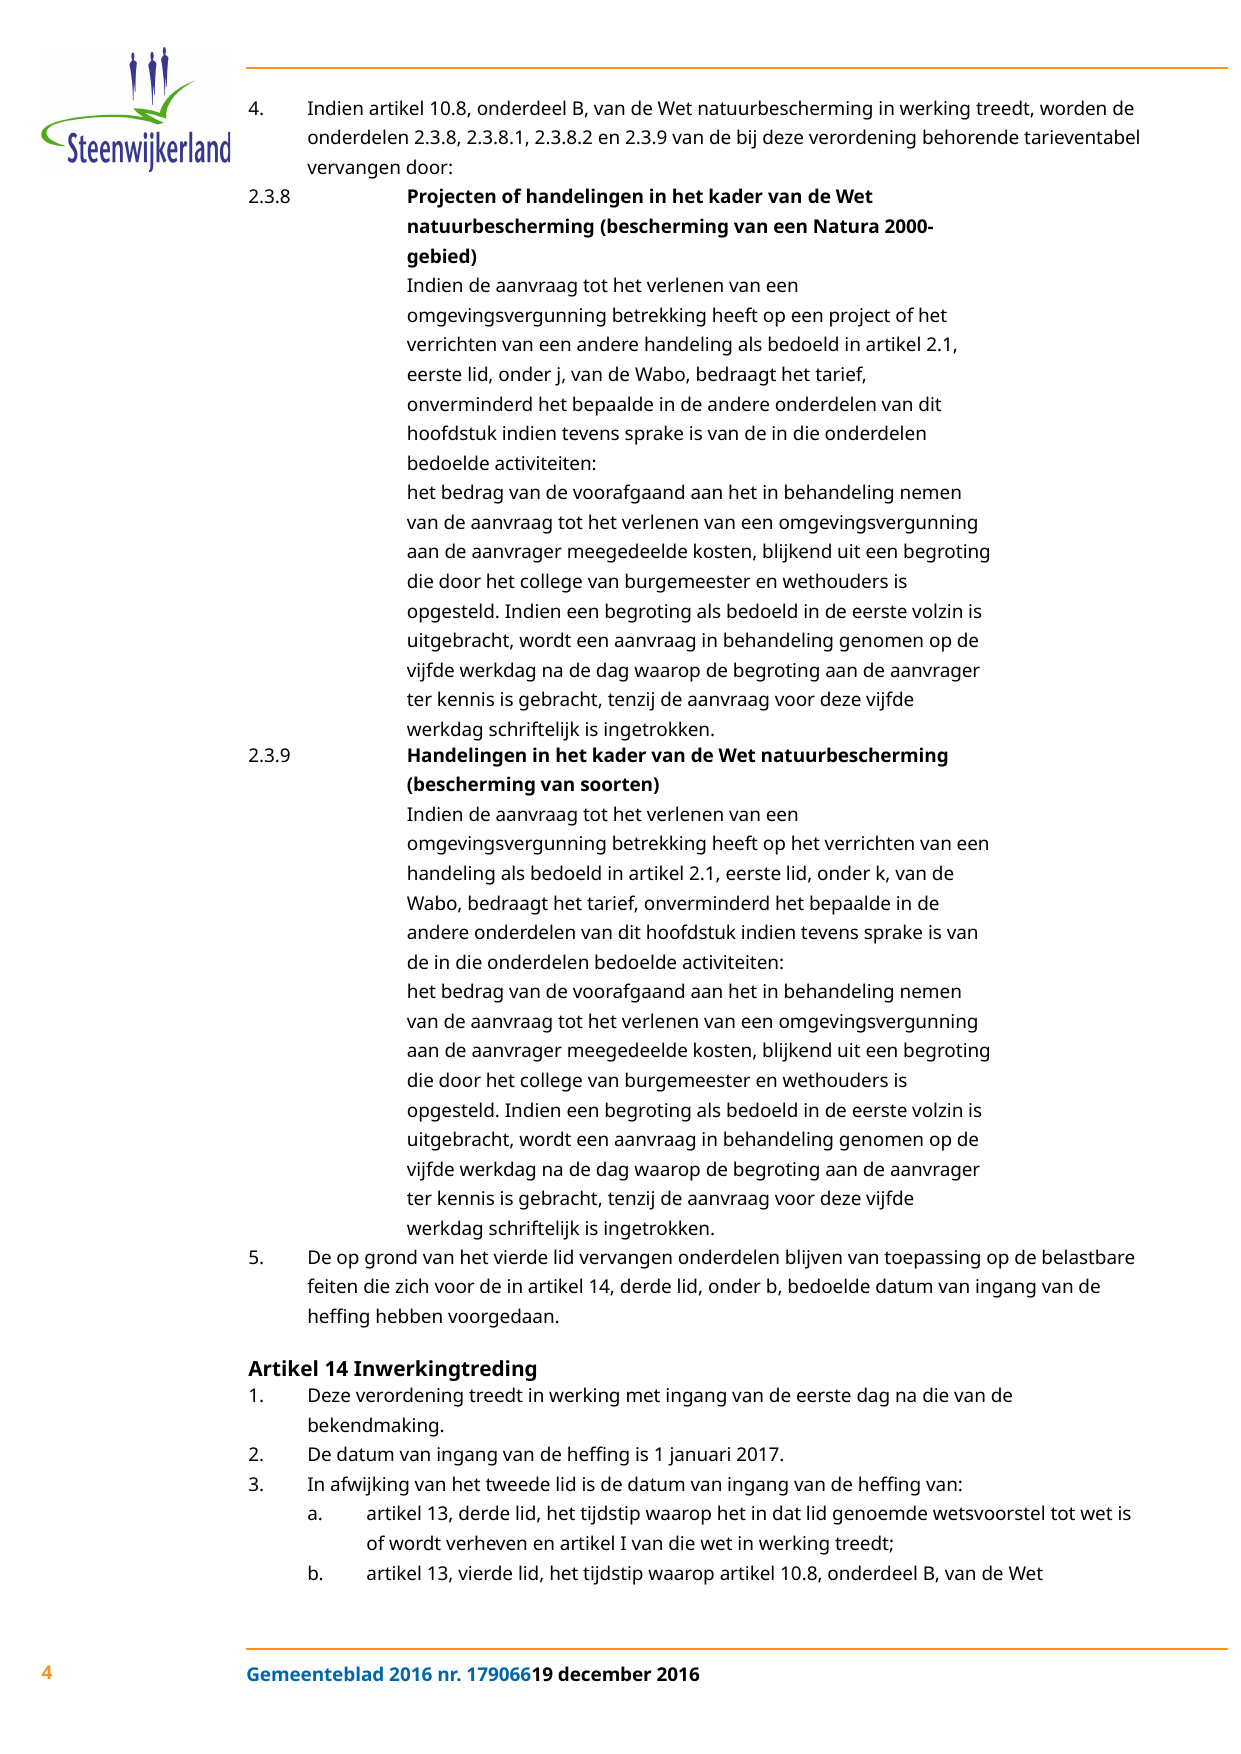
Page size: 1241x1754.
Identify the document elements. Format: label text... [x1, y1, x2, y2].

list Indien artikel 10.8, onderdeel B, van de Wet natuurbescherming in werking treedt, worden de onderdelen 2.3.8, 2.3.8.1, 2.3.8.2 en 2.3.9 van de bij deze verordening behorende tarieventabel vervangen door: [248, 95, 1152, 180]
table_header Projecten of handelingen in het kader van de Wet natuurbescherming (bescherming van een Natura 2000-gebied) Indien de aanvraag tot het verlenen van een omgevingsvergunning betrekking heeft op een project of het verrichten van een andere handeling als bedoeld in artikel 2.1, eerste lid, onder j, van de Wabo, bedraagt het tarief, onverminderd het bepaalde in de andere onderdelen van dit hoofdstuk indien tevens sprake is van de in die onderdelen bedoelde activiteiten: het bedrag van de voorafgaand aan het in behandeling nemen van de aanvraag tot het verlenen van een omgevingsvergunning aan de aanvrager meegedeelde kosten, blijkend uit een begroting die door het college van burgemeester en wethouders is opgesteld. Indien een begroting als bedoeld in de eerste volzin is uitgebracht, wordt een aanvraag in behandeling genomen op de vijfde werkdag na de dag waarop de begroting aan de aanvrager ter kennis is gebracht, tenzij de aanvraag voor deze vijfde werkdag schriftelijk is ingetrokken. [407, 184, 993, 742]
list In afwijking van het tweede lid is de datum van ingang van de heffing van: [248, 1471, 1152, 1497]
table_cell Handelingen in het kader van de Wet natuurbescherming (bescherming van soorten) Indien de aanvraag tot het verlenen van een omgevingsvergunning betrekking heeft op het verrichten van een handeling als bedoeld in artikel 2.1, eerste lid, onder k, van de Wabo, bedraagt het tarief, onverminderd het bepaalde in de andere onderdelen van dit hoofdstuk indien tevens sprake is van de in die onderdelen bedoelde activiteiten: het bedrag van de voorafgaand aan het in behandeling nemen van de aanvraag tot het verlenen van een omgevingsvergunning aan de aanvrager meegedeelde kosten, blijkend uit een begroting die door het college van burgemeester en wethouders is opgesteld. Indien een begroting als bedoeld in de eerste volzin is uitgebracht, wordt een aanvraag in behandeling genomen op de vijfde werkdag na de dag waarop de begroting aan de aanvrager ter kennis is gebracht, tenzij de aanvraag voor deze vijfde werkdag schriftelijk is ingetrokken. [407, 742, 993, 1241]
picture [41, 47, 231, 172]
list artikel 13, derde lid, het tijdstip waarop het in dat lid genoemde wetsvoorstel tot wet is of wordt verheven en artikel I van die wet in werking treedt; [307, 1501, 1152, 1556]
list artikel 13, vierde lid, het tijdstip waarop artikel 10.8, onderdeel B, van de Wet [307, 1560, 1152, 1585]
list De datum van ingang van de heffing is 1 januari 2017. [248, 1441, 1152, 1467]
table_header [993, 184, 1152, 742]
table_cell 2.3.9 [248, 742, 407, 1241]
list Deze verordening treedt in werking met ingang van de eerste dag na die van de bekendmaking. [248, 1382, 1152, 1437]
text Artikel 14 Inwerkingtreding [248, 1354, 1152, 1382]
list De op grond van het vierde lid vervangen onderdelen blijven van toepassing op de belastbare feiten die zich voor de in artikel 14, derde lid, onder b, bedoelde datum van ingang van de heffing hebben voorgedaan. [248, 1244, 1152, 1329]
table_cell [993, 742, 1152, 1241]
table_header 2.3.8 [248, 184, 407, 742]
